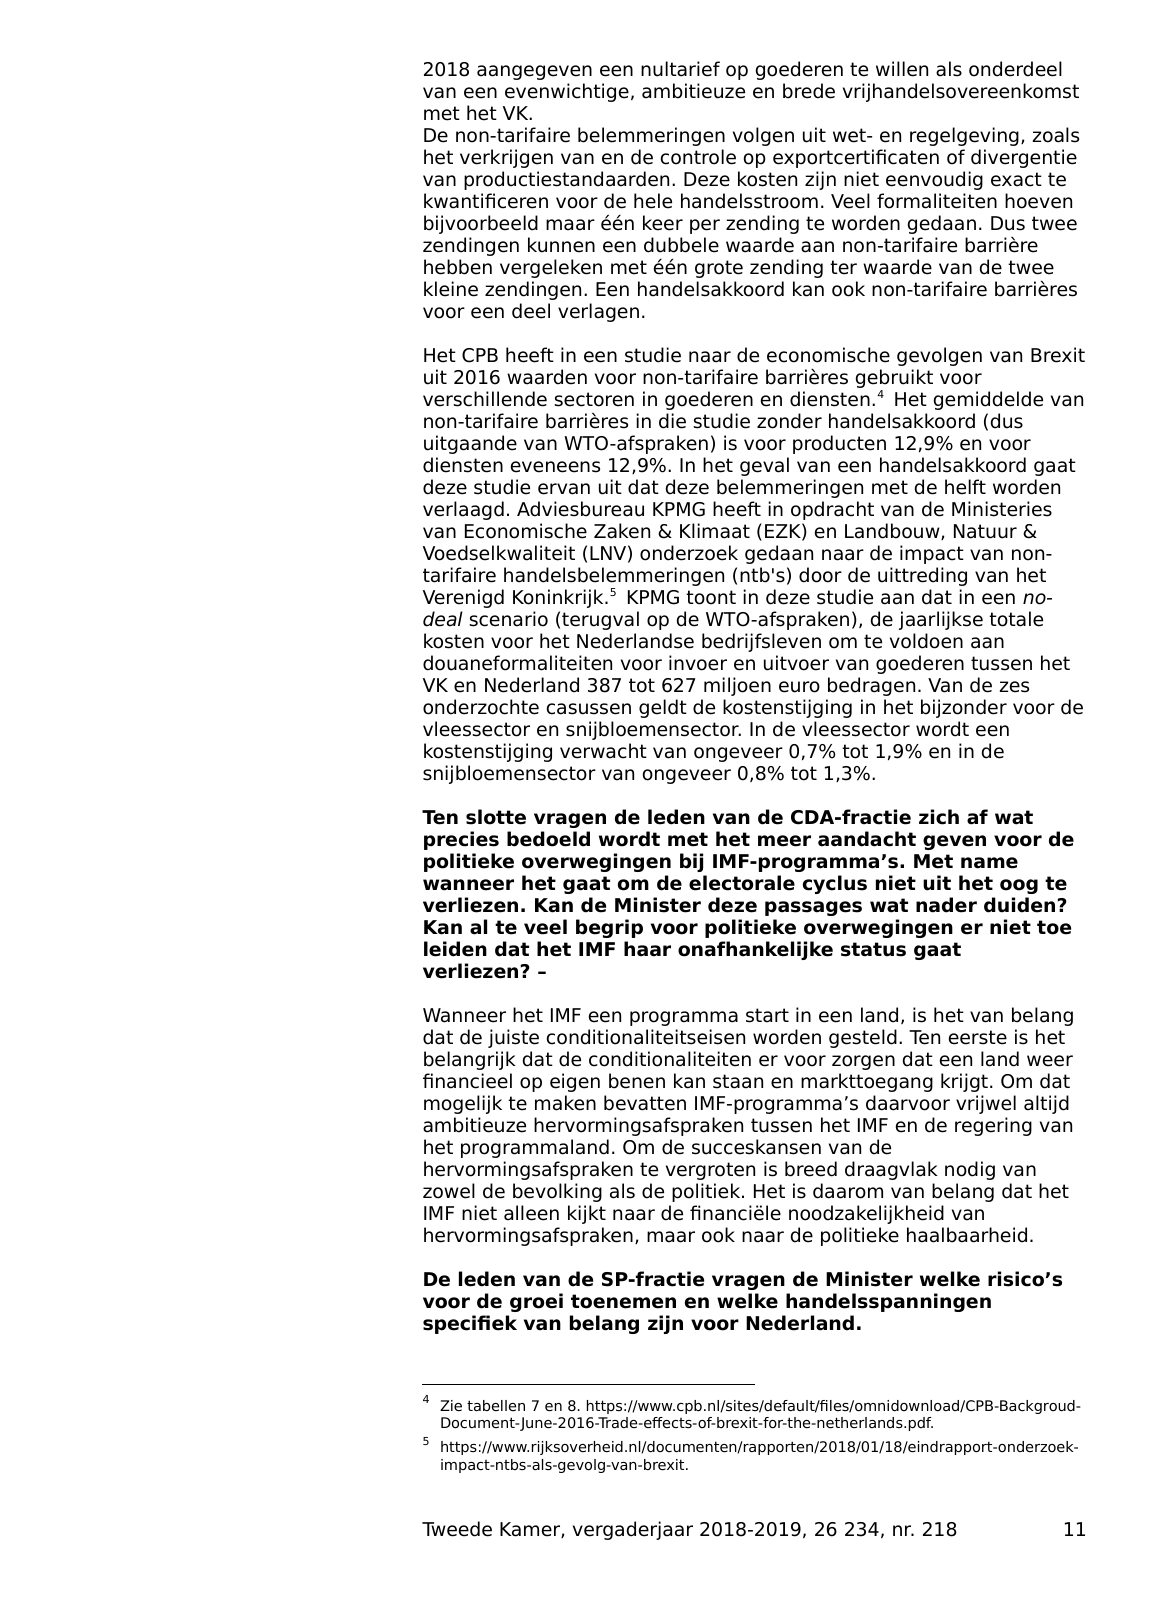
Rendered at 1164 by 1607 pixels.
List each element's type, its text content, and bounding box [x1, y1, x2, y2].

text https://www.rijksoverheid.nl/documenten/rapporten/2018/01/18/eindrapport-onderzoek-impact-ntbs-als-gevolg-van-brexit. [422, 1435, 1087, 1474]
text 2018 aangegeven een nultarief op goederen te willen als onderdeel van een evenwichtige, ambitieuze en brede vrijhandelsovereenkomst met het VK. [422, 59, 1087, 125]
text Het CPB heeft in een studie naar de economische gevolgen van Brexit uit 2016 waarden voor non-tarifaire barrières gebruikt voor verschillende sectoren in goederen en diensten. Het gemiddelde van non-tarifaire barrières in die studie zonder handelsakkoord (dus uitgaande van WTO-afspraken) is voor producten 12,9% en voor diensten eveneens 12,9%. In het geval van een handelsakkoord gaat deze studie ervan uit dat deze belemmeringen met de helft worden verlaagd. Adviesbureau KPMG heeft in opdracht van de Ministeries van Economische Zaken & Klimaat (EZK) en Landbouw, Natuur & Voedselkwaliteit (LNV) onderzoek gedaan naar de impact van non-tarifaire handelsbelemmeringen (ntb's) door de uittreding van het Verenigd Koninkrijk. KPMG toont in deze studie aan dat in een no-deal scenario (terugval op de WTO-afspraken), de jaarlijkse totale kosten voor het Nederlandse bedrijfsleven om te voldoen aan douaneformaliteiten voor invoer en uitvoer van goederen tussen het VK en Nederland 387 tot 627 miljoen euro bedragen. Van de zes onderzochte casussen geldt de kostenstijging in het bijzonder voor de vleessector en snijbloemensector. In de vleessector wordt een kostenstijging verwacht van ongeveer 0,7% tot 1,9% en in de snijbloemensector van ongeveer 0,8% tot 1,3%. [422, 345, 1087, 784]
text De non-tarifaire belemmeringen volgen uit wet- en regelgeving, zoals het verkrijgen van en de controle op exportcertificaten of divergentie van productiestandaarden. Deze kosten zijn niet eenvoudig exact te kwantificeren voor de hele handelsstroom. Veel formaliteiten hoeven bijvoorbeeld maar één keer per zending te worden gedaan. Dus twee zendingen kunnen een dubbele waarde aan non-tarifaire barrière hebben vergeleken met één grote zending ter waarde van de twee kleine zendingen. Een handelsakkoord kan ook non-tarifaire barrières voor een deel verlagen. [422, 125, 1087, 323]
text De leden van de SP-fractie vragen de Minister welke risico’s voor de groei toenemen en welke handelsspanningen specifiek van belang zijn voor Nederland. [422, 1269, 1087, 1335]
text Wanneer het IMF een programma start in een land, is het van belang dat de juiste conditionaliteitseisen worden gesteld. Ten eerste is het belangrijk dat de conditionaliteiten er voor zorgen dat een land weer financieel op eigen benen kan staan en markttoegang krijgt. Om dat mogelijk te maken bevatten IMF-programma’s daarvoor vrijwel altijd ambitieuze hervormingsafspraken tussen het IMF en de regering van het programmaland. Om de succeskansen van de hervormingsafspraken te vergroten is breed draagvlak nodig van zowel de bevolking als de politiek. Het is daarom van belang dat het IMF niet alleen kijkt naar de financiële noodzakelijkheid van hervormingsafspraken, maar ook naar de politieke haalbaarheid. [422, 1005, 1087, 1247]
text Zie tabellen 7 en 8. https://www.cpb.nl/sites/default/files/omnidownload/CPB-Backgroud-Document-June-2016-Trade-effects-of-brexit-for-the-netherlands.pdf. [422, 1393, 1087, 1432]
text Ten slotte vragen de leden van de CDA-fractie zich af wat precies bedoeld wordt met het meer aandacht geven voor de politieke overwegingen bij IMF-programma’s. Met name wanneer het gaat om de electorale cyclus niet uit het oog te verliezen. Kan de Minister deze passages wat nader duiden? Kan al te veel begrip voor politieke overwegingen er niet toe leiden dat het IMF haar onafhankelijke status gaat verliezen? – [422, 807, 1087, 983]
